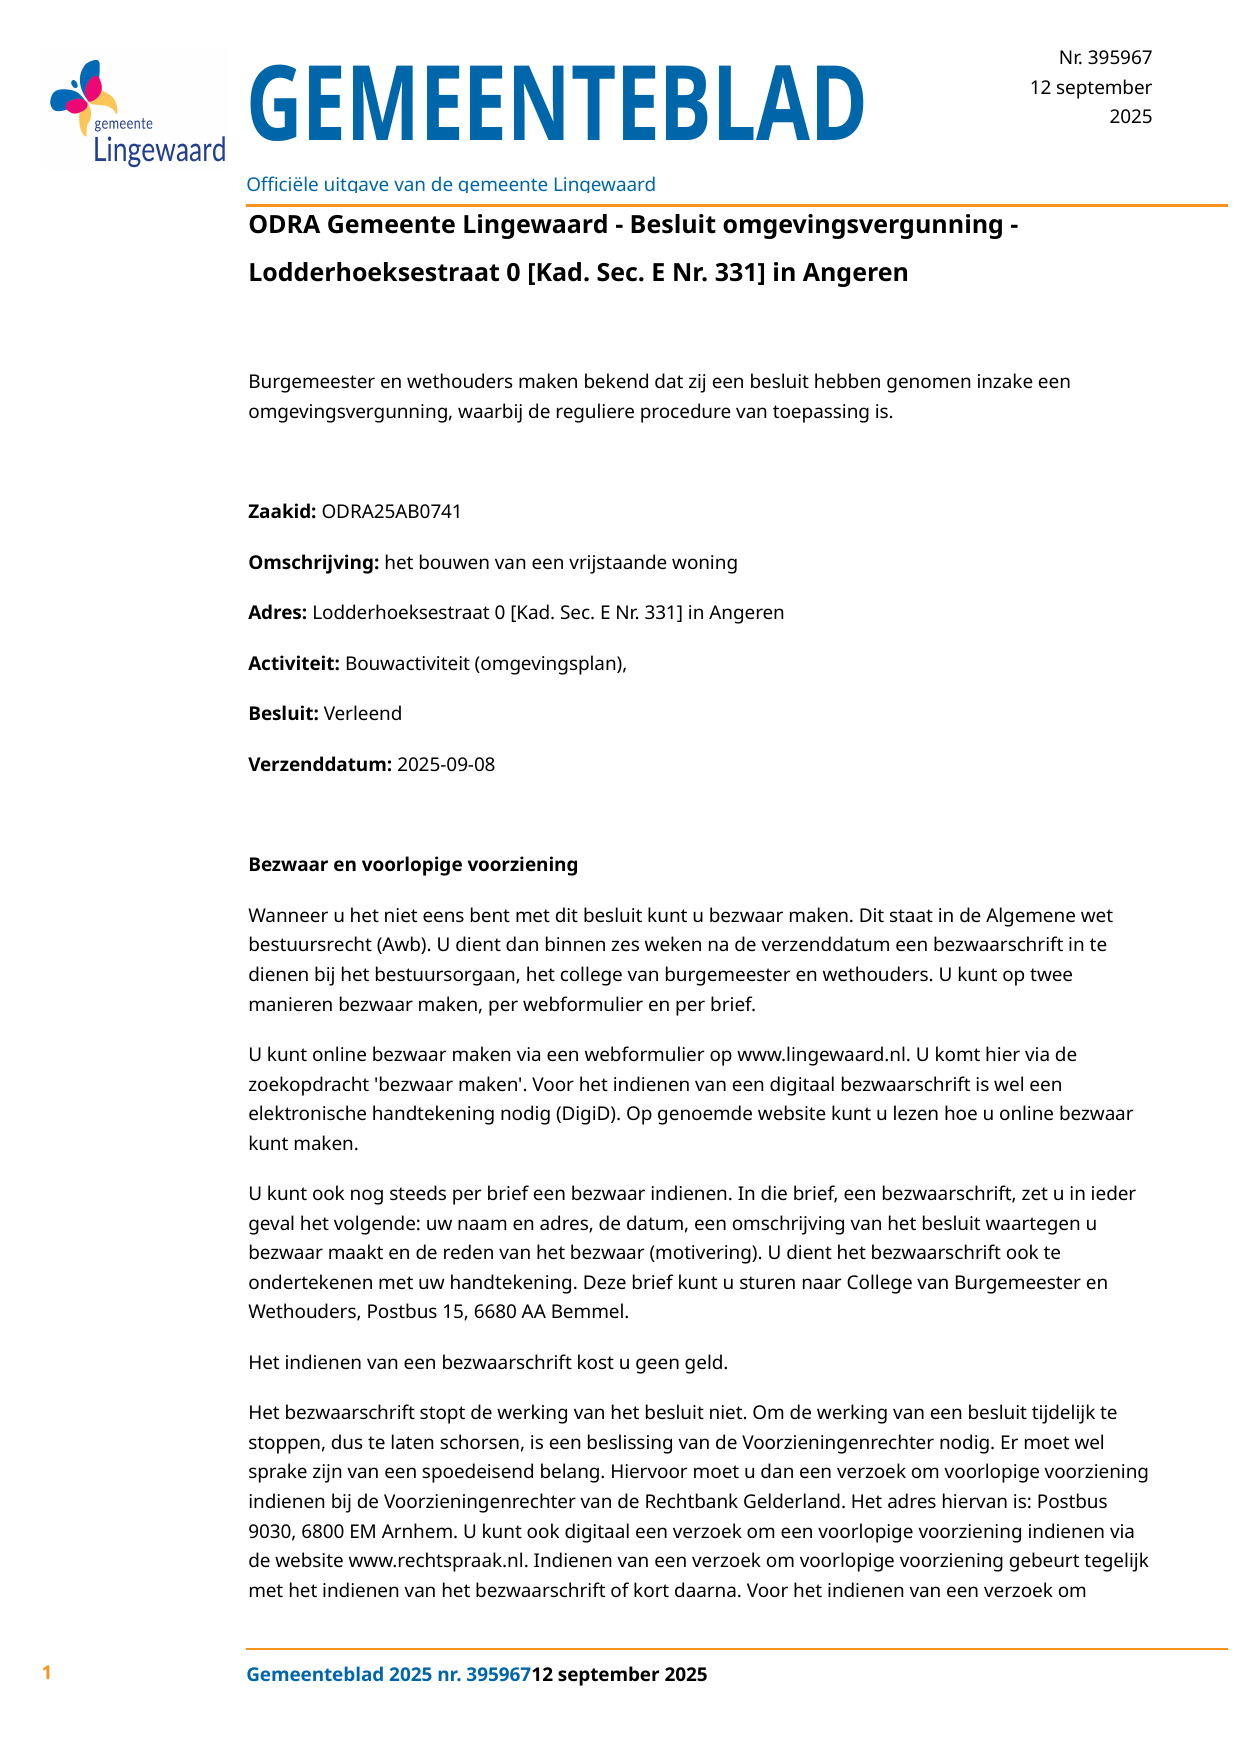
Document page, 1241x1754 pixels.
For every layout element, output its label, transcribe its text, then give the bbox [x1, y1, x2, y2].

text Het bezwaarschrift stopt de werking van het besluit niet. Om de werking van een besluit tijdelijk te stoppen, dus te laten schorsen, is een beslissing van de Voorzieningenrechter nodig. Er moet wel sprake zijn van een spoedeisend belang. Hiervoor moet u dan een verzoek om voorlopige voorziening indienen bij de Voorzieningenrechter van de Rechtbank Gelderland. Het adres hiervan is: Postbus 9030, 6800 EM Arnhem. U kunt ook digitaal een verzoek om een voorlopige voorziening indienen via de website www.rechtspraak.nl. Indienen van een verzoek om voorlopige voorziening gebeurt tegelijk met het indienen van het bezwaarschrift of kort daarna. Voor het indienen van een verzoek om [248, 1399, 1152, 1603]
text Het indienen van een bezwaarschrift kost u geen geld. [248, 1349, 1152, 1375]
text Burgemeester en wethouders maken bekend dat zij een besluit hebben genomen inzake een omgevingsvergunning, waarbij de reguliere procedure van toepassing is. [248, 368, 1152, 424]
text Bezwaar en voorlopige voorziening [248, 852, 1152, 877]
text Adres: Lodderhoeksestraat 0 [Kad. Sec. E Nr. 331] in Angeren [248, 599, 1152, 625]
text Activiteit: Bouwactiviteit (omgevingsplan), [248, 650, 1152, 676]
text Omschrijving: het bouwen van een vrijstaande woning [248, 549, 1152, 575]
text Wanneer u het niet eens bent met dit besluit kunt u bezwaar maken. Dit staat in de Algemene wet bestuursrecht (Awb). U dient dan binnen zes weken na de verzenddatum een bezwaarschrift in te dienen bij het bestuursorgaan, het college van burgemeester en wethouders. U kunt op twee manieren bezwaar maken, per webformulier en per brief. [248, 902, 1152, 1017]
text U kunt ook nog steeds per brief een bezwaar indienen. In die brief, een bezwaarschrift, zet u in ieder geval het volgende: uw naam en adres, de datum, een omschrijving van het besluit waartegen u bezwaar maakt en de reden van het bezwaar (motivering). U dient het bezwaarschrift ook te ondertekenen met uw handtekening. Deze brief kunt u sturen naar College van Burgemeester en Wethouders, Postbus 15, 6680 AA Bemmel. [248, 1180, 1152, 1324]
text U kunt online bezwaar maken via een webformulier op www.lingewaard.nl. U komt hier via de zoekopdracht 'bezwaar maken'. Voor het indienen van een digitaal bezwaarschrift is wel een elektronische handtekening nodig (DigiD). Op genoemde website kunt u lezen hoe u online bezwaar kunt maken. [248, 1041, 1152, 1156]
text ODRA Gemeente Lingewaard - Besluit omgevingsvergunning - Lodderhoeksestraat 0 [Kad. Sec. E Nr. 331] in Angeren [248, 207, 1152, 288]
text Besluit: Verleend [248, 700, 1152, 726]
picture [41, 47, 231, 172]
text Verzenddatum: 2025-09-08 [248, 751, 1152, 777]
text Zaakid: ODRA25AB0741 [248, 499, 1152, 524]
